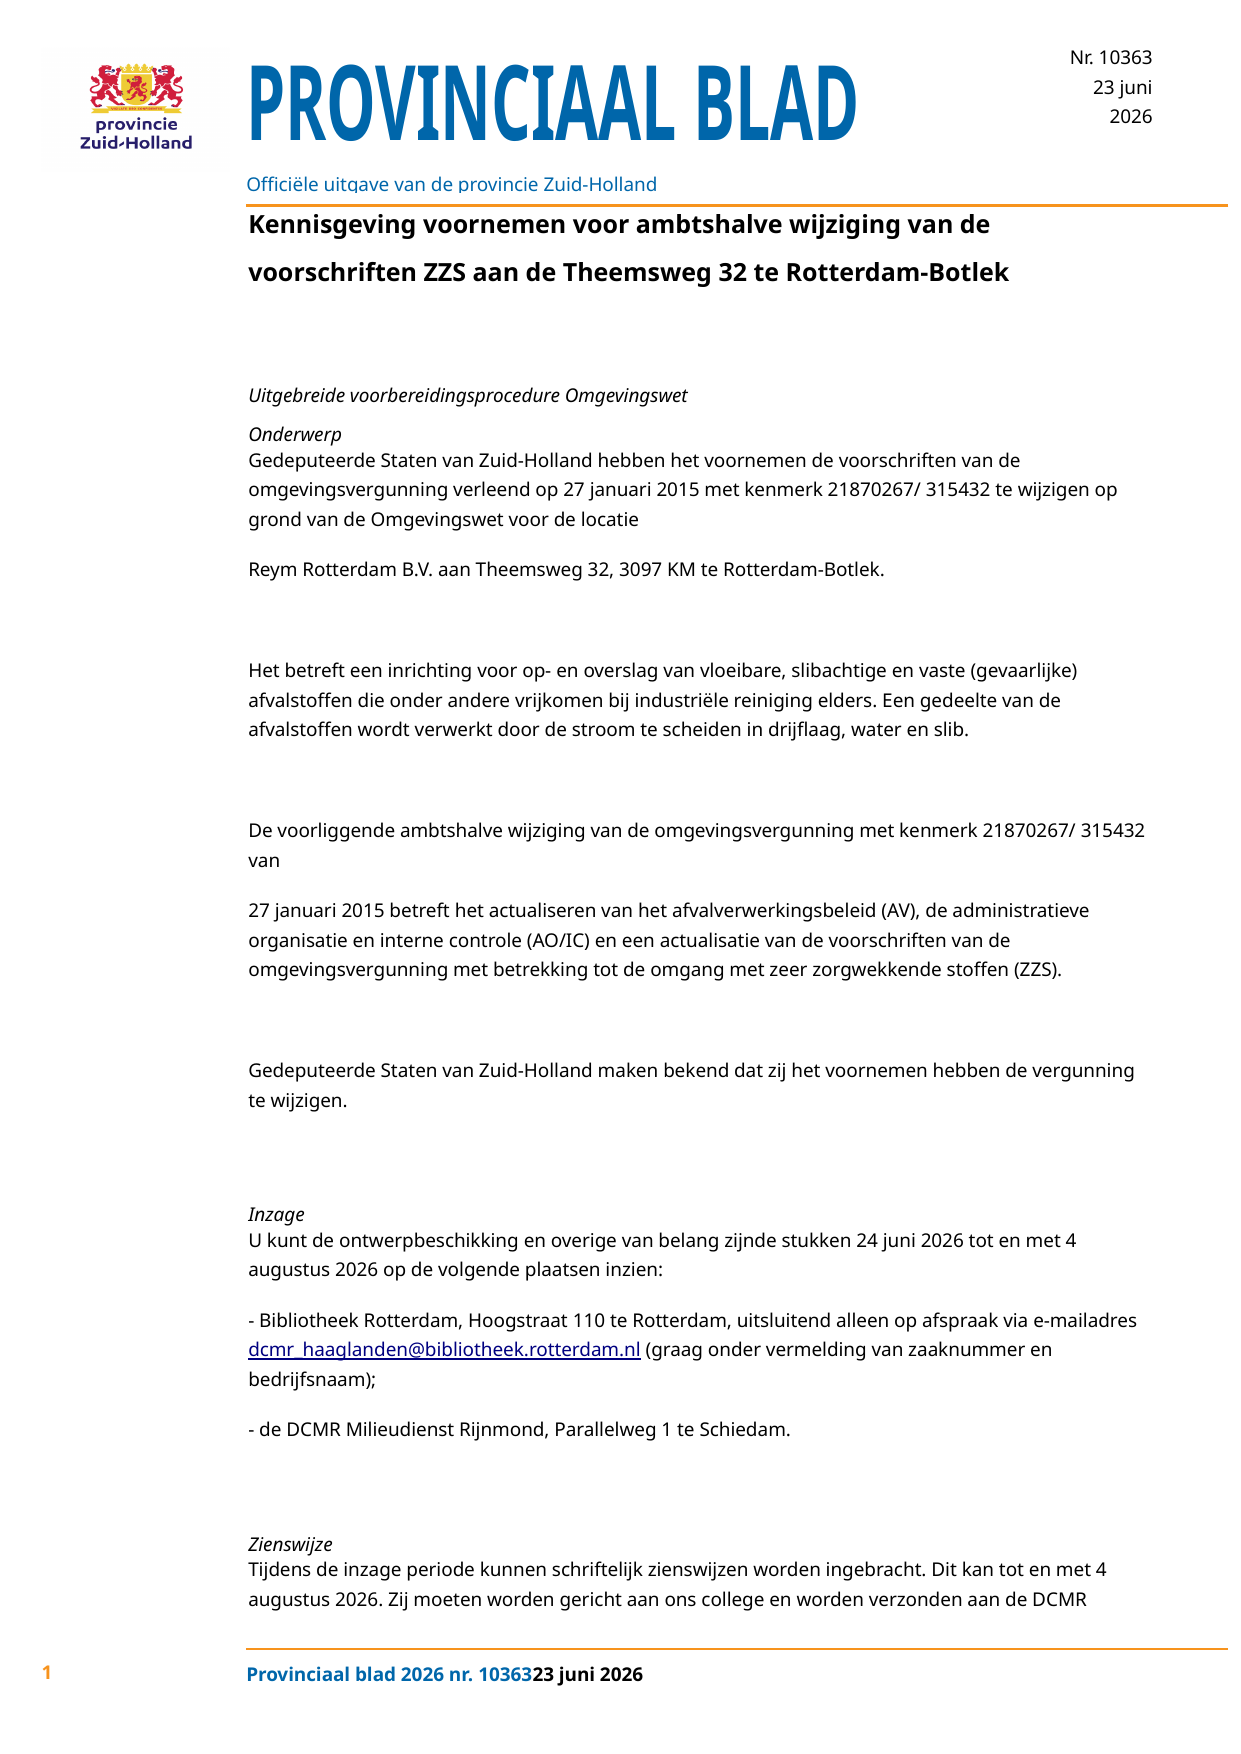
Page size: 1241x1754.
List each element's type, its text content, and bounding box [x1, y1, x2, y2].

text - Bibliotheek Rotterdam, Hoogstraat 110 te Rotterdam, uitsluitend alleen op afspraak via e-mailadres dcmr_haaglanden@bibliotheek.rotterdam.nl (graag onder vermelding van zaaknummer en bedrijfsnaam); [248, 1307, 1152, 1392]
text Gedeputeerde Staten van Zuid-Holland maken bekend dat zij het voornemen hebben de vergunning te wijzigen. [248, 1057, 1152, 1113]
text Onderwerp [248, 421, 1152, 447]
picture [41, 47, 231, 172]
text Het betreft een inrichting voor op- en overslag van vloeibare, slibachtige en vaste (gevaarlijke) afvalstoffen die onder andere vrijkomen bij industriële reiniging elders. Een gedeelte van de afvalstoffen wordt verwerkt door de stroom te scheiden in drijflaag, water en slib. [248, 657, 1152, 742]
text De voorliggende ambtshalve wijziging van de omgevingsvergunning met kenmerk 21870267/ 315432 van [248, 817, 1152, 873]
text Reym Rotterdam B.V. aan Theemsweg 32, 3097 KM te Rotterdam-Botlek. [248, 556, 1152, 582]
text 27 januari 2015 betreft het actualiseren van het afvalverwerkingsbeleid (AV), de administratieve organisatie en interne controle (AO/IC) en een actualisatie van de voorschriften van de omgevingsvergunning met betrekking tot de omgang met zeer zorgwekkende stoffen (ZZS). [248, 897, 1152, 982]
text Tijdens de inzage periode kunnen schriftelijk zienswijzen worden ingebracht. Dit kan tot en met 4 augustus 2026. Zij moeten worden gericht aan ons college en worden verzonden aan de DCMR [248, 1557, 1152, 1612]
text Kennisgeving voornemen voor ambtshalve wijziging van de voorschriften ZZS aan de Theemsweg 32 te Rotterdam-Botlek [248, 207, 1152, 288]
text Zienswijze [248, 1531, 1152, 1557]
text Uitgebreide voorbereidingsprocedure Omgevingswet [248, 382, 1152, 408]
text - de DCMR Milieudienst Rijnmond, Parallelweg 1 te Schiedam. [248, 1417, 1152, 1442]
text Gedeputeerde Staten van Zuid-Holland hebben het voornemen de voorschriften van de omgevingsvergunning verleend op 27 januari 2015 met kenmerk 21870267/ 315432 te wijzigen op grond van de Omgevingswet voor de locatie [248, 447, 1152, 532]
text Inzage [248, 1201, 1152, 1227]
text U kunt de ontwerpbeschikking en overige van belang zijnde stukken 24 juni 2026 tot en met 4 augustus 2026 op de volgende plaatsen inzien: [248, 1227, 1152, 1282]
